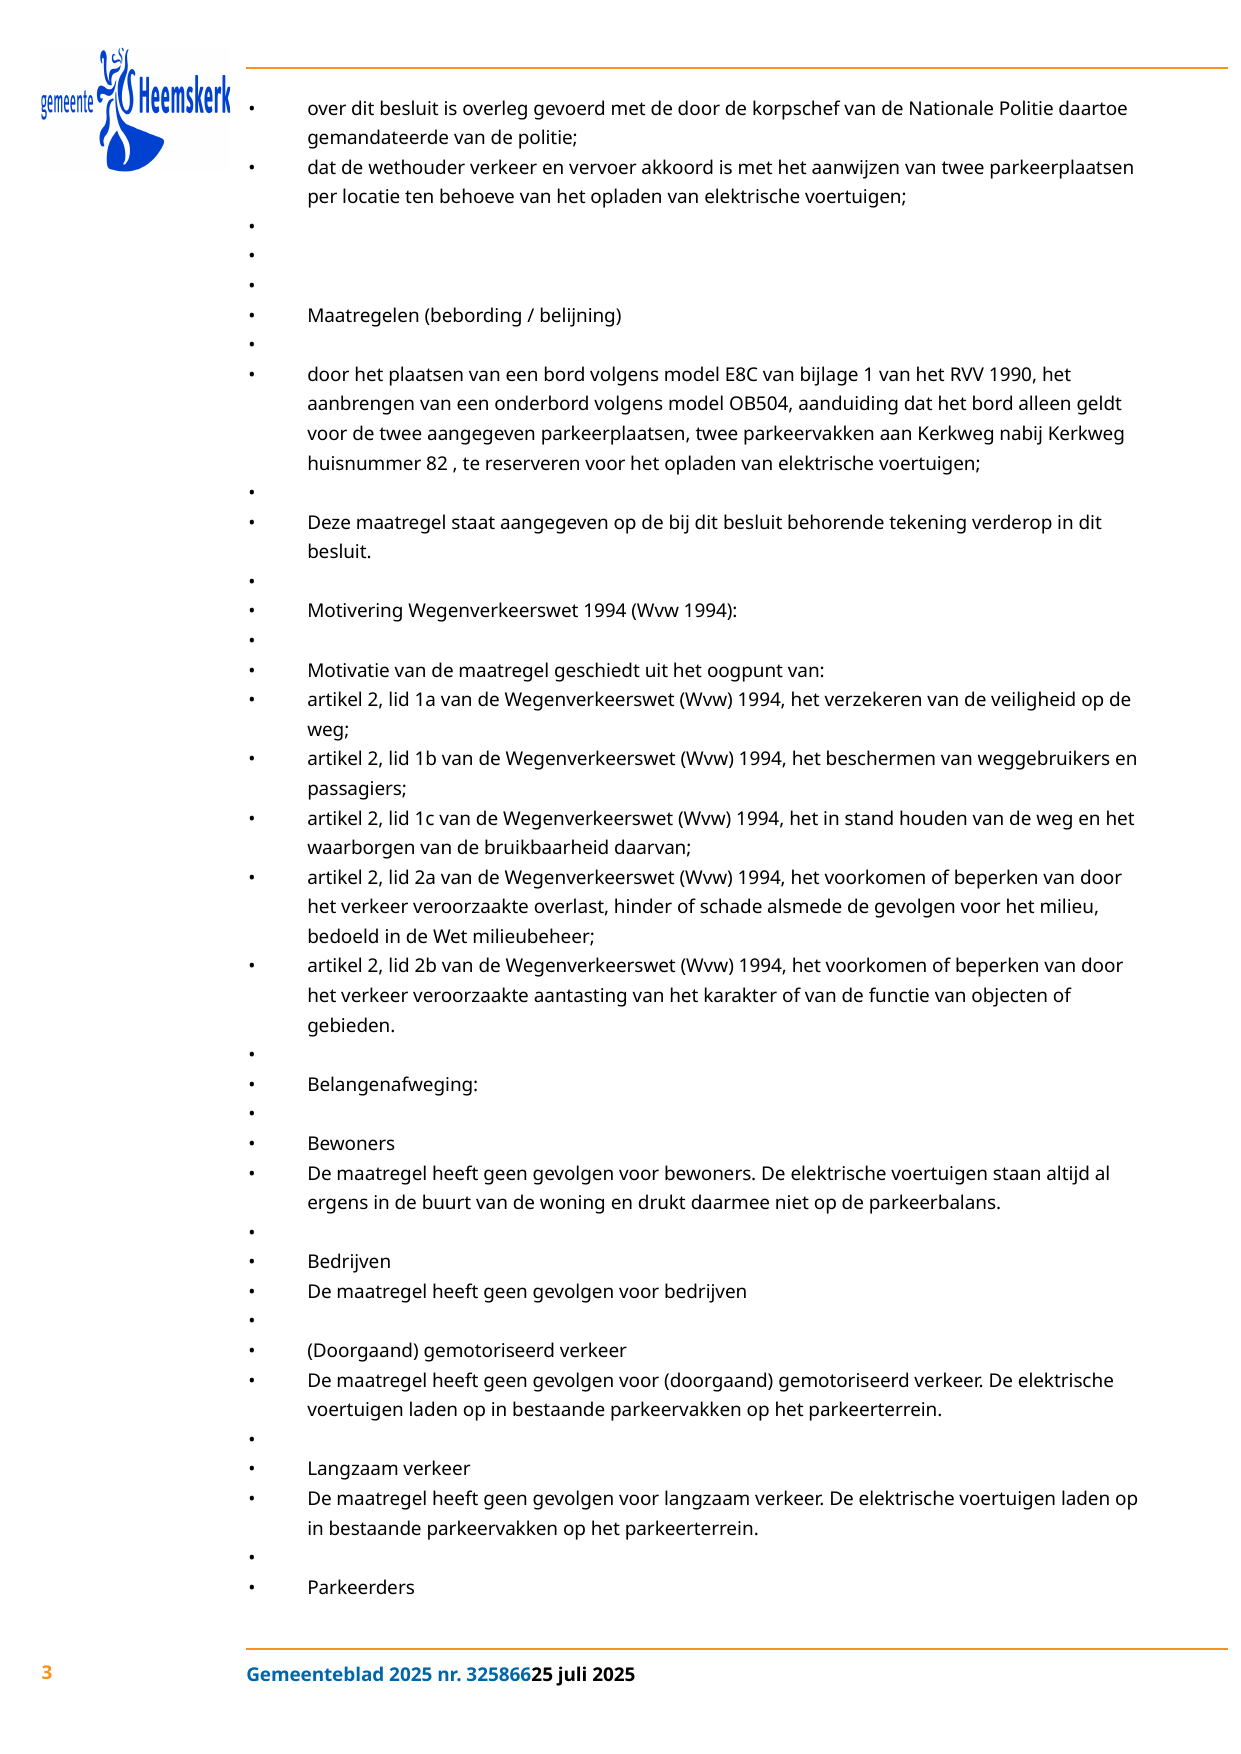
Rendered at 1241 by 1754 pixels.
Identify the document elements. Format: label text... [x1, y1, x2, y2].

list De maatregel heeft geen gevolgen voor bewoners. De elektrische voertuigen staan altijd al ergens in de buurt van de woning en drukt daarmee niet op de parkeerbalans. [248, 1160, 1152, 1215]
list artikel 2, lid 2a van de Wegenverkeerswet (Wvw) 1994, het voorkomen of beperken van door het verkeer veroorzaakte overlast, hinder of schade alsmede de gevolgen voor het milieu, bedoeld in de Wet milieubeheer; [248, 864, 1152, 949]
list Motivatie van de maatregel geschiedt uit het oogpunt van: [248, 657, 1152, 683]
list over dit besluit is overleg gevoerd met de door de korpschef van de Nationale Politie daartoe gemandateerde van de politie; [248, 95, 1152, 150]
list De maatregel heeft geen gevolgen voor langzaam verkeer. De elektrische voertuigen laden op in bestaande parkeervakken op het parkeerterrein. [248, 1485, 1152, 1541]
list artikel 2, lid 1c van de Wegenverkeerswet (Wvw) 1994, het in stand houden van de weg en het waarborgen van de bruikbaarheid daarvan; [248, 805, 1152, 860]
list (Doorgaand) gemotoriseerd verkeer [248, 1337, 1152, 1363]
list Bedrijven [248, 1248, 1152, 1274]
list Langzaam verkeer [248, 1456, 1152, 1481]
picture [41, 47, 231, 172]
list artikel 2, lid 1b van de Wegenverkeerswet (Wvw) 1994, het beschermen van weggebruikers en passagiers; [248, 746, 1152, 801]
list Bewoners [248, 1130, 1152, 1156]
list De maatregel heeft geen gevolgen voor (doorgaand) gemotoriseerd verkeer. De elektrische voertuigen laden op in bestaande parkeervakken op het parkeerterrein. [248, 1367, 1152, 1422]
list Motivering Wegenverkeerswet 1994 (Wvw 1994): [248, 598, 1152, 623]
list Belangenafweging: [248, 1071, 1152, 1097]
list door het plaatsen van een bord volgens model E8C van bijlage 1 van het RVV 1990, het aanbrengen van een onderbord volgens model OB504, aanduiding dat het bord alleen geldt voor de twee aangegeven parkeerplaatsen, twee parkeervakken aan Kerkweg nabij Kerkweg huisnummer 82 , te reserveren voor het opladen van elektrische voertuigen; [248, 361, 1152, 476]
list Maatregelen (bebording / belijning) [248, 302, 1152, 328]
list De maatregel heeft geen gevolgen voor bedrijven [248, 1278, 1152, 1304]
list Deze maatregel staat aangegeven op de bij dit besluit behorende tekening verderop in dit besluit. [248, 509, 1152, 564]
list Parkeerders [248, 1574, 1152, 1600]
list artikel 2, lid 2b van de Wegenverkeerswet (Wvw) 1994, het voorkomen of beperken van door het verkeer veroorzaakte aantasting van het karakter of van de functie van objecten of gebieden. [248, 953, 1152, 1038]
list artikel 2, lid 1a van de Wegenverkeerswet (Wvw) 1994, het verzekeren van de veiligheid op de weg; [248, 686, 1152, 742]
list dat de wethouder verkeer en vervoer akkoord is met het aanwijzen van twee parkeerplaatsen per locatie ten behoeve van het opladen van elektrische voertuigen; [248, 154, 1152, 209]
